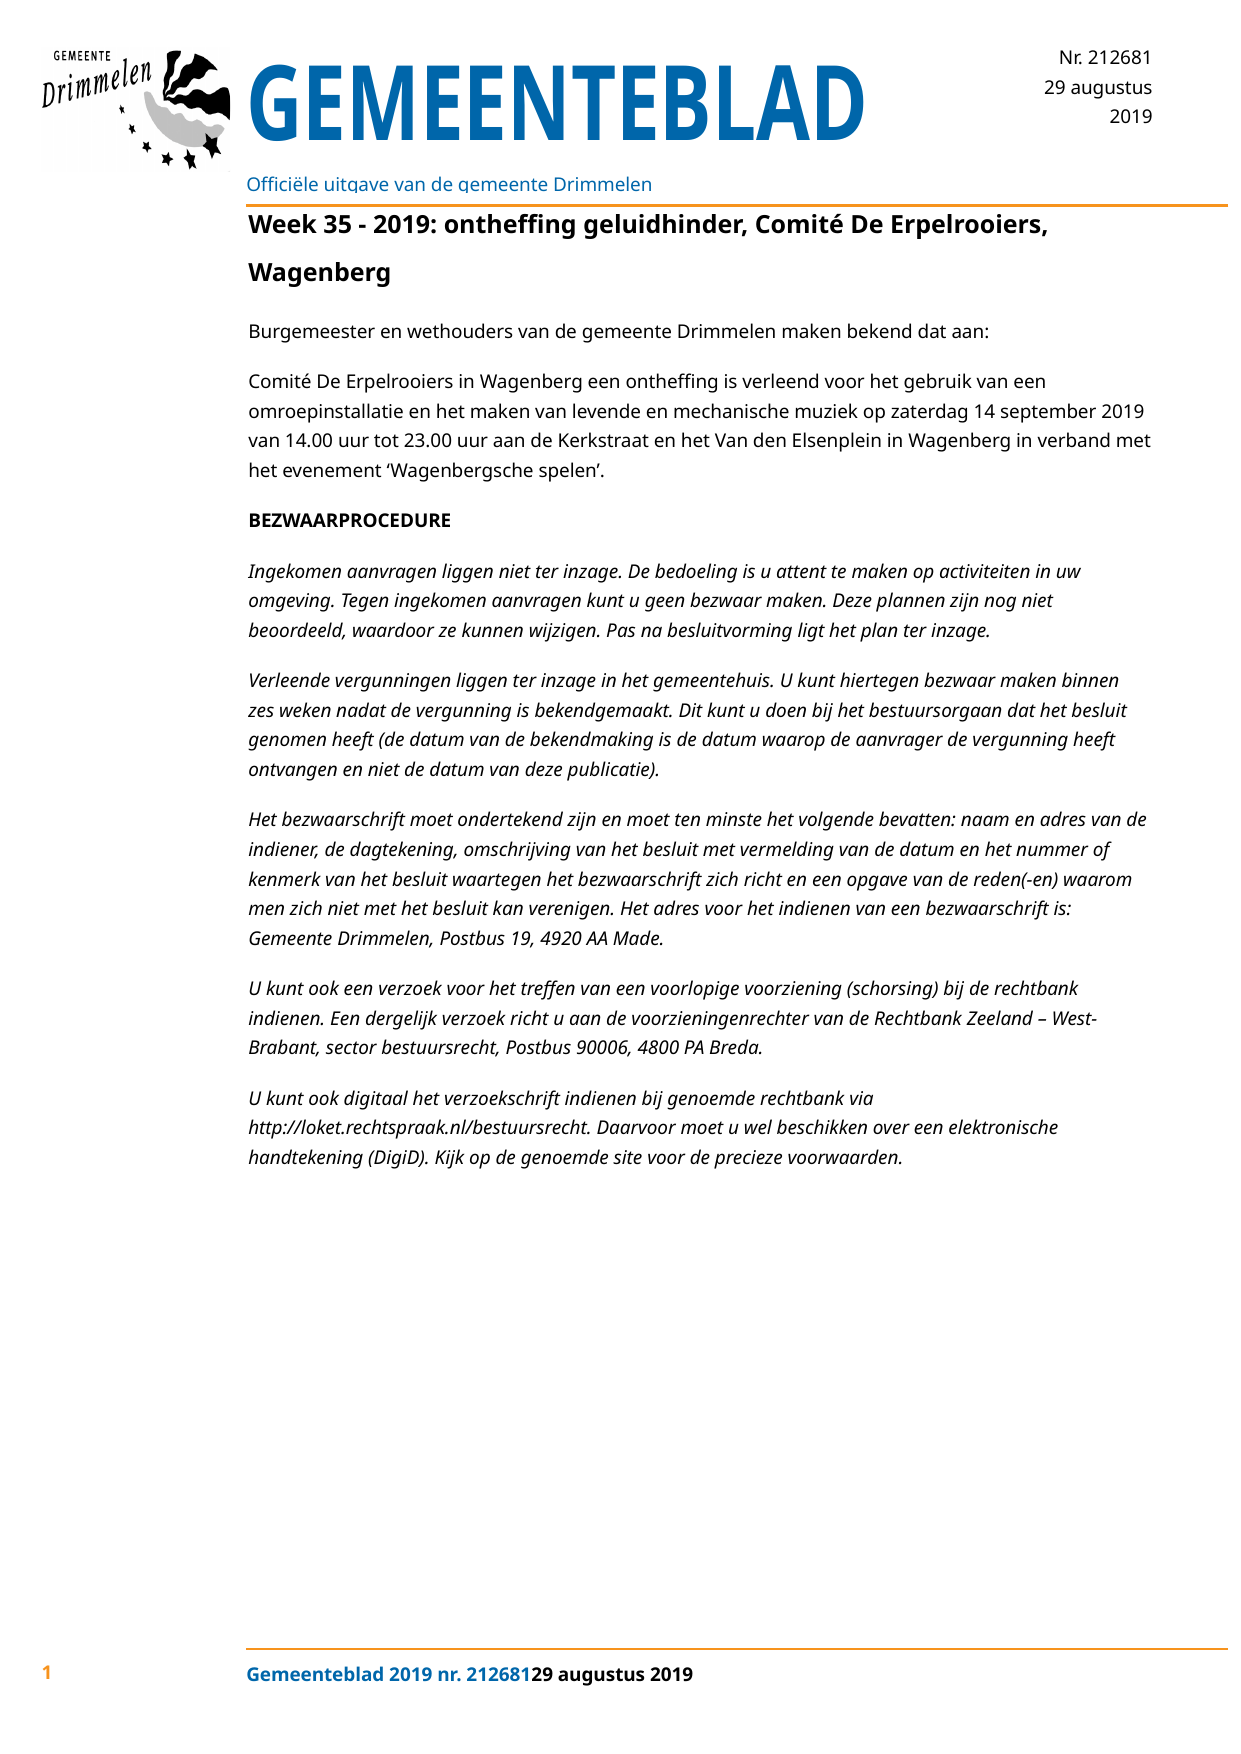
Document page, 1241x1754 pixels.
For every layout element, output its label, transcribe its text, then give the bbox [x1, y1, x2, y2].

text U kunt ook een verzoek voor het treffen van een voorlopige voorziening (schorsing) bij de rechtbank indienen. Een dergelijk verzoek richt u aan de voorzieningenrechter van de Rechtbank Zeeland – West-Brabant, sector bestuursrecht, Postbus 90006, 4800 PA Breda. [248, 975, 1152, 1060]
text Burgemeester en wethouders van de gemeente Drimmelen maken bekend dat aan: [248, 318, 1152, 344]
text BEZWAARPROCEDURE [248, 507, 1152, 533]
picture [41, 47, 231, 172]
text Verleende vergunningen liggen ter inzage in het gemeentehuis. U kunt hiertegen bezwaar maken binnen zes weken nadat de vergunning is bekendgemaakt. Dit kunt u doen bij het bestuursorgaan dat het besluit genomen heeft (de datum van de bekendmaking is de datum waarop de aanvrager de vergunning heeft ontvangen en niet de datum van deze publicatie). [248, 667, 1152, 782]
text Comité De Erpelrooiers in Wagenberg een ontheffing is verleend voor het gebruik van een omroepinstallatie en het maken van levende en mechanische muziek op zaterdag 14 september 2019 van 14.00 uur tot 23.00 uur aan de Kerkstraat en het Van den Elsenplein in Wagenberg in verband met het evenement ‘Wagenbergsche spelen’. [248, 368, 1152, 483]
text Het bezwaarschrift moet ondertekend zijn en moet ten minste het volgende bevatten: naam en adres van de indiener, de dagtekening, omschrijving van het besluit met vermelding van de datum en het nummer of kenmerk van het besluit waartegen het bezwaarschrift zich richt en een opgave van de reden(-en) waarom men zich niet met het besluit kan verenigen. Het adres voor het indienen van een bezwaarschrift is: Gemeente Drimmelen, Postbus 19, 4920 AA Made. [248, 807, 1152, 951]
text Ingekomen aanvragen liggen niet ter inzage. De bedoeling is u attent te maken op activiteiten in uw omgeving. Tegen ingekomen aanvragen kunt u geen bezwaar maken. Deze plannen zijn nog niet beoordeeld, waardoor ze kunnen wijzigen. Pas na besluitvorming ligt het plan ter inzage. [248, 558, 1152, 643]
text U kunt ook digitaal het verzoekschrift indienen bij genoemde rechtbank via http://loket.rechtspraak.nl/bestuursrecht. Daarvoor moet u wel beschikken over een elektronische handtekening (DigiD). Kijk op de genoemde site voor de precieze voorwaarden. [248, 1085, 1152, 1170]
text Week 35 - 2019: ontheffing geluidhinder, Comité De Erpelrooiers, Wagenberg [248, 207, 1152, 288]
